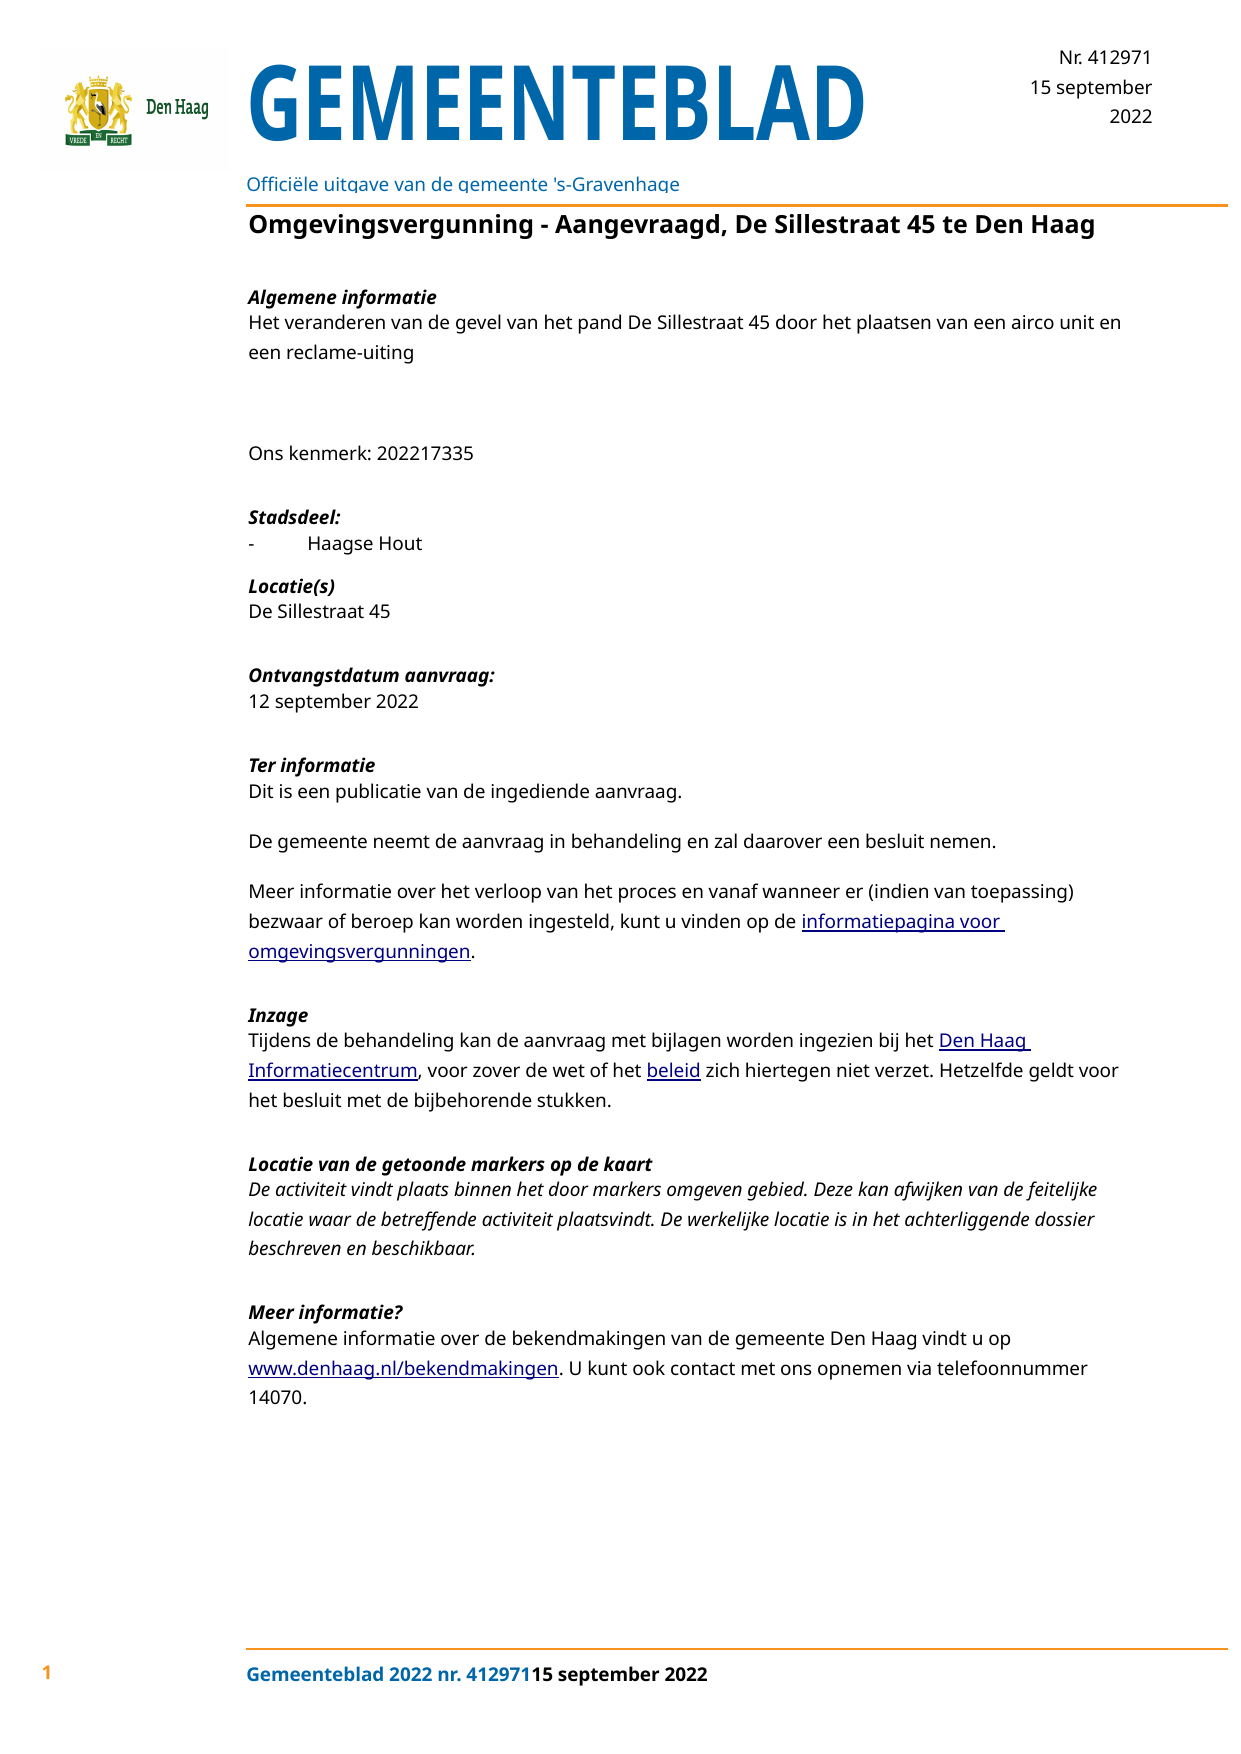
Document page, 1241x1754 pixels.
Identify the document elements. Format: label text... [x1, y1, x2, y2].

text De activiteit vindt plaats binnen het door markers omgeven gebied. Deze kan afwijken van de feitelijke locatie waar de betreffende activiteit plaatsvindt. De werkelijke locatie is in het achterliggende dossier beschreven en beschikbaar. [248, 1176, 1152, 1261]
text Dit is een publicatie van de ingediende aanvraag. [248, 778, 1152, 804]
text De Sillestraat 45 [248, 598, 1152, 624]
text Omgevingsvergunning - Aangevraagd, De Sillestraat 45 te Den Haag [248, 207, 1152, 241]
text Meer informatie? [248, 1299, 1152, 1325]
text Meer informatie over het verloop van het proces en vanaf wanneer er (indien van toepassing) bezwaar of beroep kan worden ingesteld, kunt u vinden op de informatiepagina voor omgevingsvergunningen. [248, 879, 1152, 964]
text Het veranderen van de gevel van het pand De Sillestraat 45 door het plaatsen van een airco unit en een reclame-uiting [248, 309, 1152, 365]
text Ons kenmerk: 202217335 [248, 440, 1152, 466]
list Haagse Hout [248, 530, 1152, 555]
text Ter informatie [248, 752, 1152, 778]
text 12 september 2022 [248, 688, 1152, 714]
text Algemene informatie [248, 284, 1152, 309]
picture [41, 47, 231, 172]
text Locatie(s) [248, 573, 1152, 598]
text Inzage [248, 1002, 1152, 1028]
text Tijdens de behandeling kan de aanvraag met bijlagen worden ingezien bij het Den Haag Informatiecentrum, voor zover de wet of het beleid zich hiertegen niet verzet. Hetzelfde geldt voor het besluit met de bijbehorende stukken. [248, 1028, 1152, 1112]
text Ontvangstdatum aanvraag: [248, 662, 1152, 688]
text Stadsdeel: [248, 504, 1152, 530]
text De gemeente neemt de aanvraag in behandeling en zal daarover een besluit nemen. [248, 828, 1152, 854]
text Locatie van de getoonde markers op de kaart [248, 1151, 1152, 1176]
text Algemene informatie over de bekendmakingen van de gemeente Den Haag vindt u op www.denhaag.nl/bekendmakingen. U kunt ook contact met ons opnemen via telefoonnummer 14070. [248, 1325, 1152, 1410]
